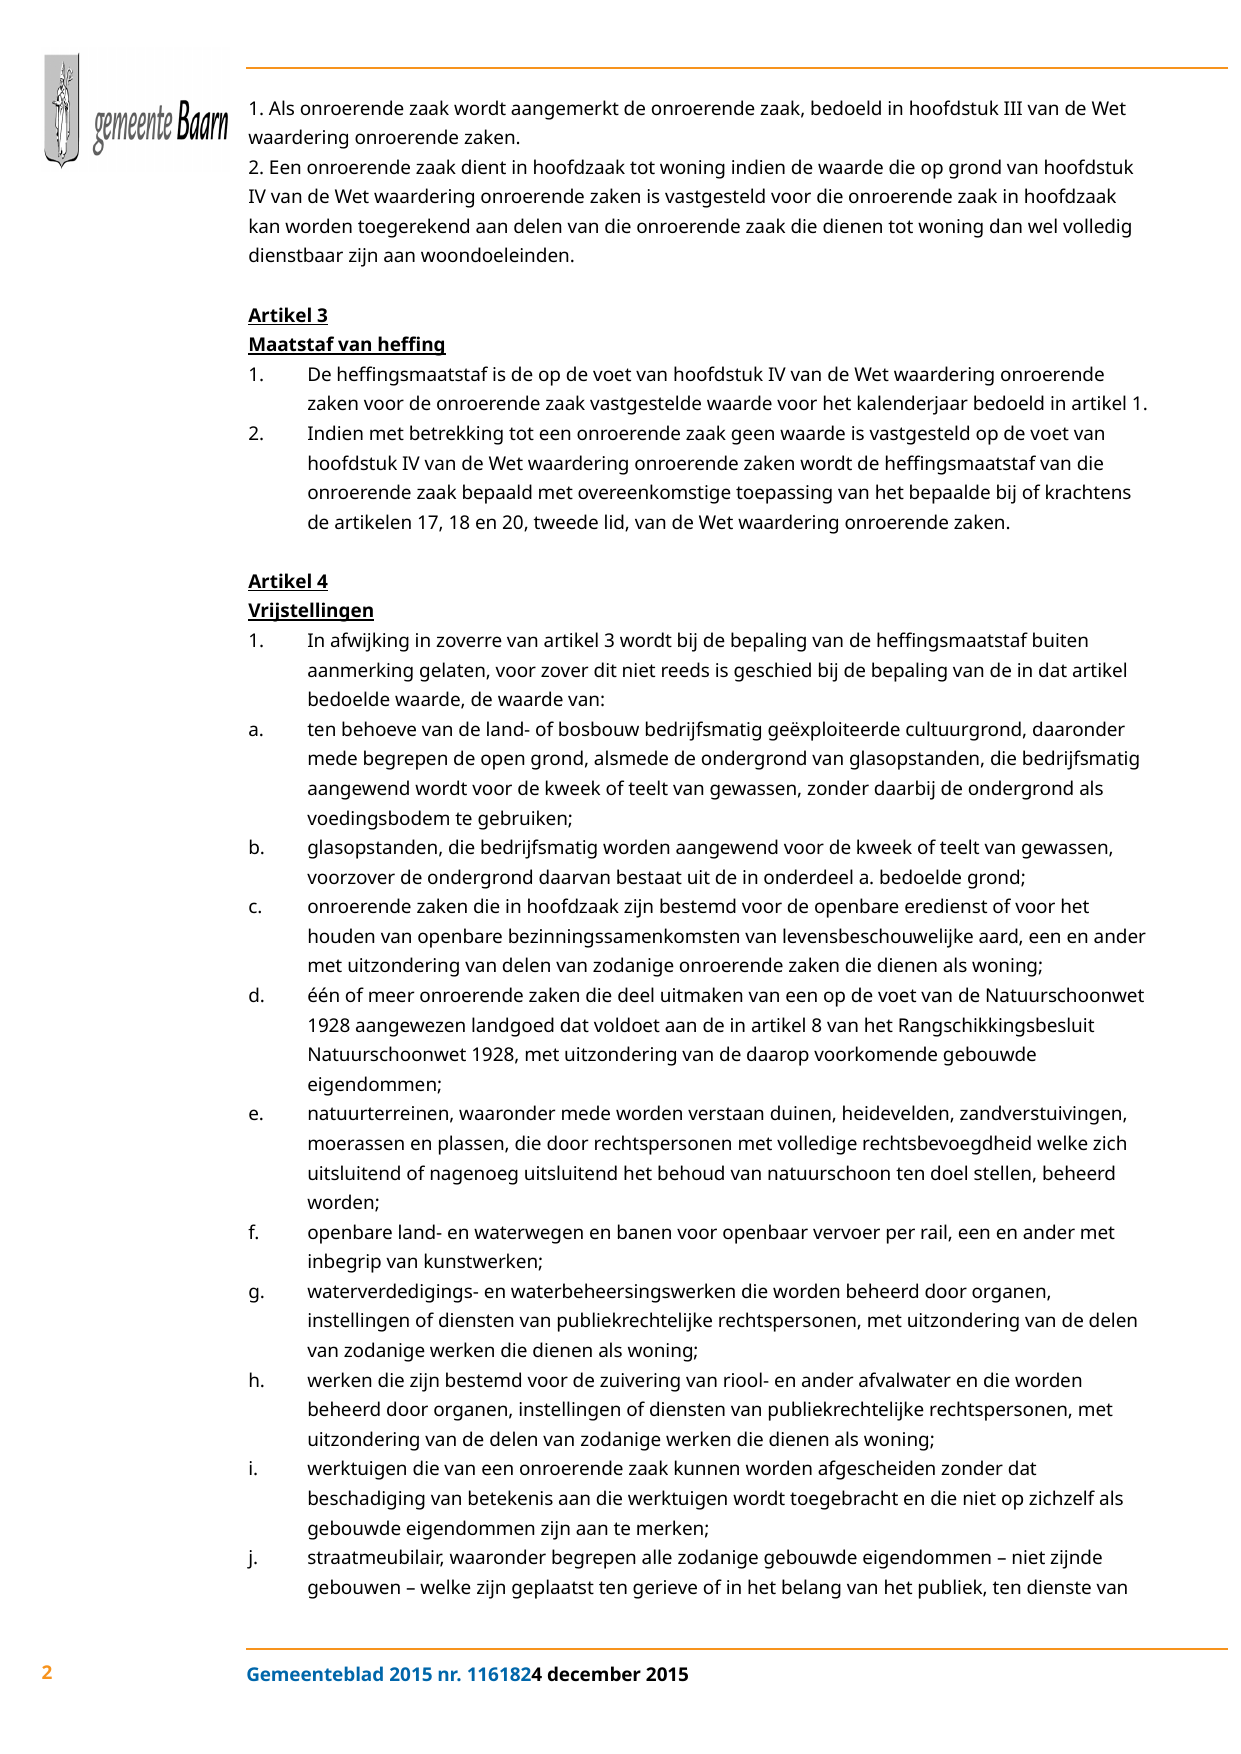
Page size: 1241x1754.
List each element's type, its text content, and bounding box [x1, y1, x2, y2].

text 2. Een onroerende zaak dient in hoofdzaak tot woning indien de waarde die op grond van hoofdstuk IV van de Wet waardering onroerende zaken is vastgesteld voor die onroerende zaak in hoofdzaak kan worden toegerekend aan delen van die onroerende zaak die dienen tot woning dan wel volledig dienstbaar zijn aan woondoeleinden. [248, 154, 1152, 268]
list De heffingsmaatstaf is de op de voet van hoofdstuk IV van de Wet waardering onroerende zaken voor de onroerende zaak vastgestelde waarde voor het kalenderjaar bedoeld in artikel 1. [248, 361, 1152, 416]
list straatmeubilair, waaronder begrepen alle zodanige gebouwde eigendommen – niet zijnde gebouwen – welke zijn geplaatst ten gerieve of in het belang van het publiek, ten dienste van [248, 1544, 1152, 1600]
list onroerende zaken die in hoofdzaak zijn bestemd voor de openbare eredienst of voor het houden van openbare bezinningssamenkomsten van levensbeschouwelijke aard, een en ander met uitzondering van delen van zodanige onroerende zaken die dienen als woning; [248, 893, 1152, 978]
list werken die zijn bestemd voor de zuivering van riool- en ander afvalwater en die worden beheerd door organen, instellingen of diensten van publiekrechtelijke rechtspersonen, met uitzondering van de delen van zodanige werken die dienen als woning; [248, 1367, 1152, 1452]
text Vrijstellingen [248, 598, 1152, 623]
text 1. Als onroerende zaak wordt aangemerkt de onroerende zaak, bedoeld in hoofdstuk III van de Wet waardering onroerende zaken. [248, 95, 1152, 150]
list openbare land- en waterwegen en banen voor openbaar vervoer per rail, een en ander met inbegrip van kunstwerken; [248, 1219, 1152, 1274]
list één of meer onroerende zaken die deel uitmaken van een op de voet van de Natuurschoonwet 1928 aangewezen landgoed dat voldoet aan de in artikel 8 van het Rangschikkingsbesluit Natuurschoonwet 1928, met uitzondering van de daarop voorkomende gebouwde eigendommen; [248, 982, 1152, 1097]
list waterverdedigings- en waterbeheersingswerken die worden beheerd door organen, instellingen of diensten van publiekrechtelijke rechtspersonen, met uitzondering van de delen van zodanige werken die dienen als woning; [248, 1278, 1152, 1363]
list werktuigen die van een onroerende zaak kunnen worden afgescheiden zonder dat beschadiging van betekenis aan die werktuigen wordt toegebracht en die niet op zichzelf als gebouwde eigendommen zijn aan te merken; [248, 1456, 1152, 1541]
text Artikel 4 [248, 568, 1152, 594]
text Maatstaf van heffing [248, 331, 1152, 357]
list In afwijking in zoverre van artikel 3 wordt bij de bepaling van de heffingsmaatstaf buiten aanmerking gelaten, voor zover dit niet reeds is geschied bij de bepaling van de in dat artikel bedoelde waarde, de waarde van: [248, 627, 1152, 712]
text Artikel 3 [248, 302, 1152, 328]
list Indien met betrekking tot een onroerende zaak geen waarde is vastgesteld op de voet van hoofdstuk IV van de Wet waardering onroerende zaken wordt de heffingsmaatstaf van die onroerende zaak bepaald met overeenkomstige toepassing van het bepaalde bij of krachtens de artikelen 17, 18 en 20, tweede lid, van de Wet waardering onroerende zaken. [248, 420, 1152, 535]
picture [41, 47, 231, 172]
list ten behoeve van de land- of bosbouw bedrijfsmatig geëxploiteerde cultuurgrond, daaronder mede begrepen de open grond, alsmede de ondergrond van glasopstanden, die bedrijfsmatig aangewend wordt voor de kweek of teelt van gewassen, zonder daarbij de ondergrond als voedingsbodem te gebruiken; [248, 716, 1152, 831]
list glasopstanden, die bedrijfsmatig worden aangewend voor de kweek of teelt van gewassen, voorzover de ondergrond daarvan bestaat uit de in onderdeel a. bedoelde grond; [248, 834, 1152, 890]
list natuurterreinen, waaronder mede worden verstaan duinen, heidevelden, zandverstuivingen, moerassen en plassen, die door rechtspersonen met volledige rechtsbevoegdheid welke zich uitsluitend of nagenoeg uitsluitend het behoud van natuurschoon ten doel stellen, beheerd worden; [248, 1101, 1152, 1215]
